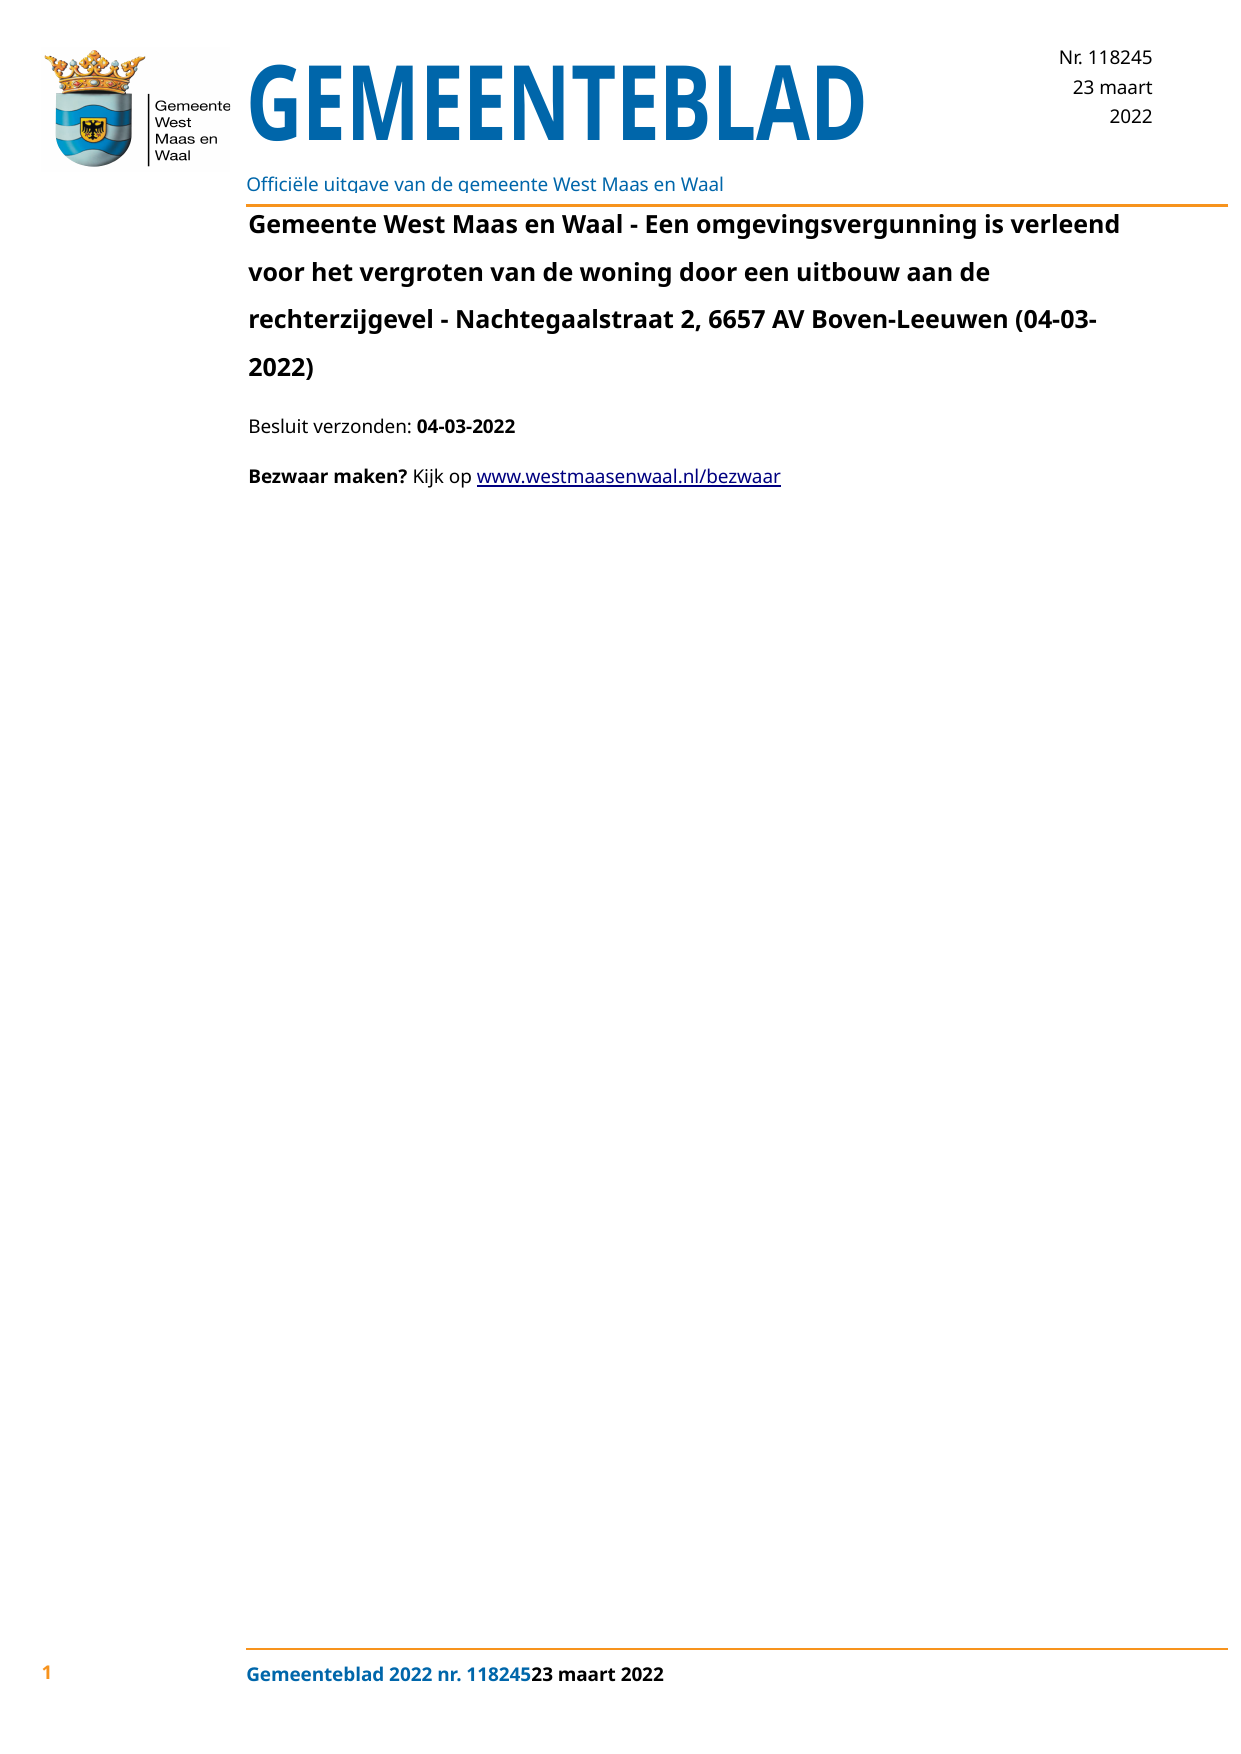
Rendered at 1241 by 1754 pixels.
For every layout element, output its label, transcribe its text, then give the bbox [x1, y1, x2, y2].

text Besluit verzonden: 04-03-2022 [248, 413, 1152, 439]
text Bezwaar maken? Kijk op www.westmaasenwaal.nl/bezwaar [248, 463, 1152, 489]
picture [41, 47, 231, 172]
text Gemeente West Maas en Waal - Een omgevingsvergunning is verleend voor het vergroten van de woning door een uitbouw aan de rechterzijgevel - Nachtegaalstraat 2, 6657 AV Boven-Leeuwen (04-03-2022) [248, 207, 1152, 384]
